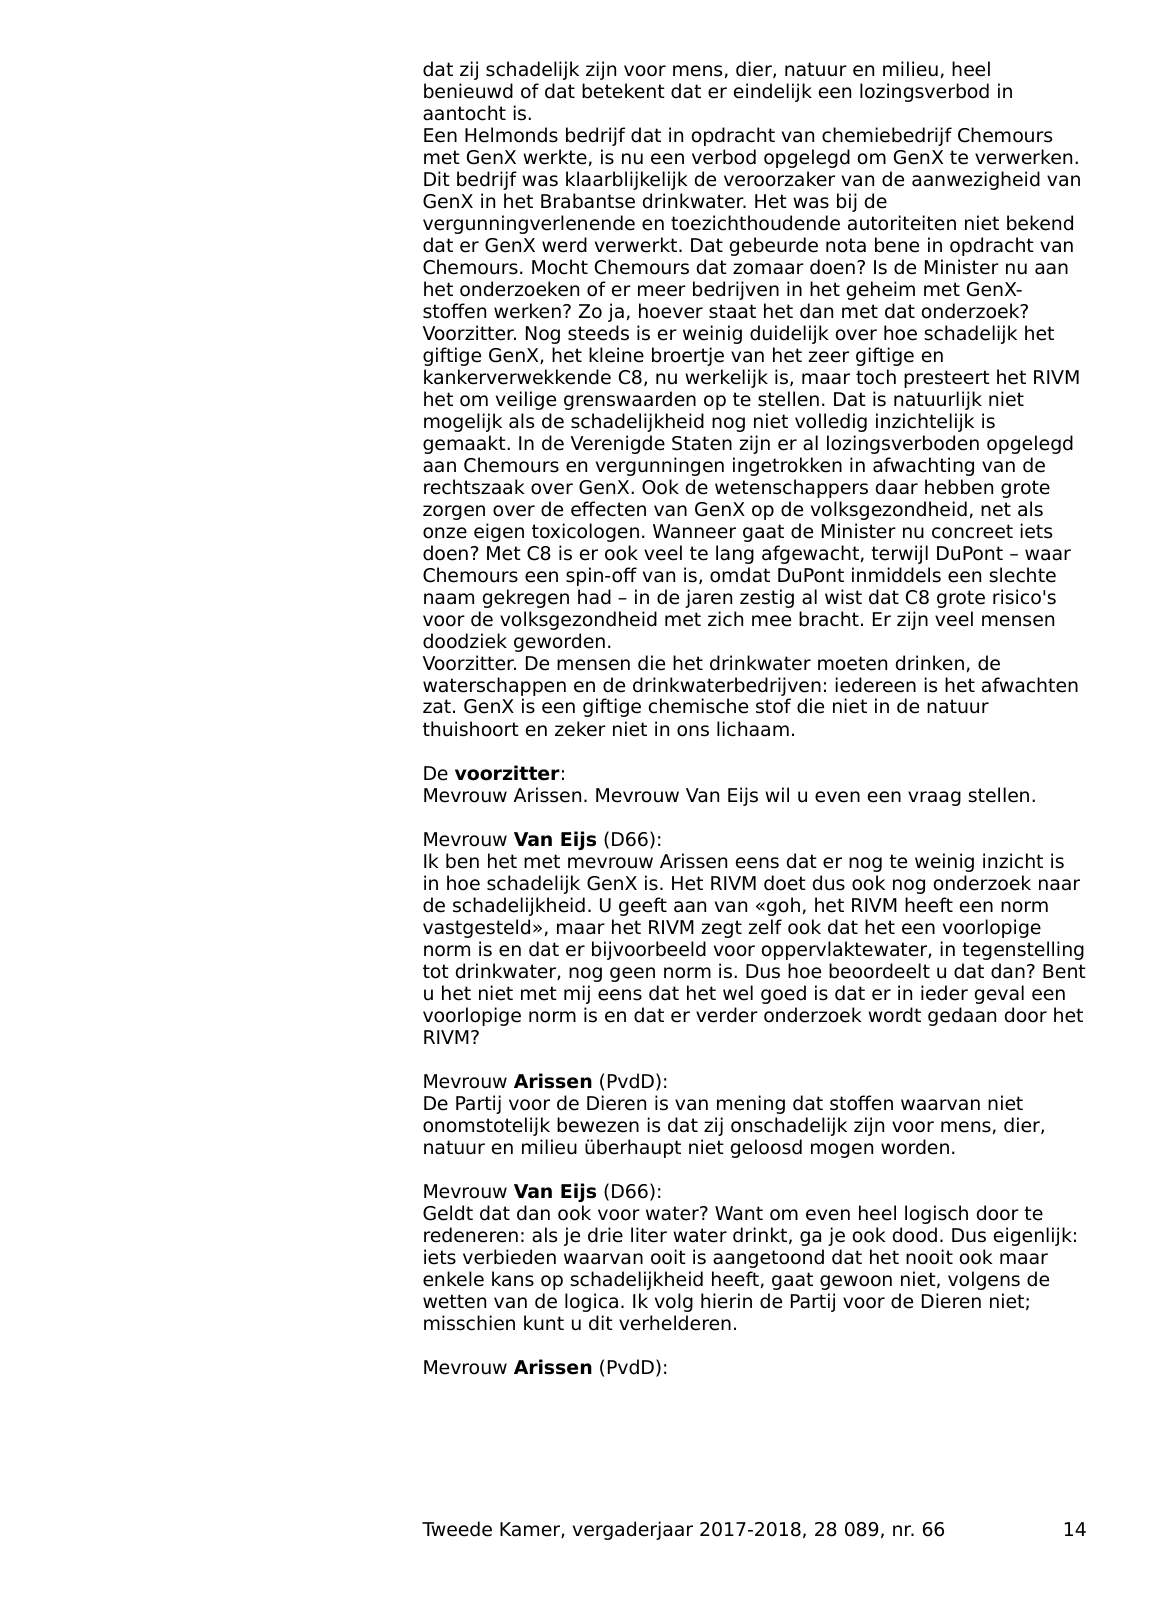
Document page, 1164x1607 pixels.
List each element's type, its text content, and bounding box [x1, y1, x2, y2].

text Mevrouw Arissen. Mevrouw Van Eijs wil u even een vraag stellen. [422, 784, 1087, 807]
text Geldt dat dan ook voor water? Want om even heel logisch door te redeneren: als je drie liter water drinkt, ga je ook dood. Dus eigenlijk: iets verbieden waarvan ooit is aangetoond dat het nooit ook maar enkele kans op schadelijkheid heeft, gaat gewoon niet, volgens de wetten van de logica. Ik volg hierin de Partij voor de Dieren niet; misschien kunt u dit verhelderen. [422, 1203, 1087, 1335]
text Mevrouw Arissen (PvdD): [422, 1357, 1087, 1379]
text Ik ben het met mevrouw Arissen eens dat er nog te weinig inzicht is in hoe schadelijk GenX is. Het RIVM doet dus ook nog onderzoek naar de schadelijkheid. U geeft aan van «goh, het RIVM heeft een norm vastgesteld», maar het RIVM zegt zelf ook dat het een voorlopige norm is en dat er bijvoorbeeld voor oppervlaktewater, in tegenstelling tot drinkwater, nog geen norm is. Dus hoe beoordeelt u dat dan? Bent u het niet met mij eens dat het wel goed is dat er in ieder geval een voorlopige norm is en dat er verder onderzoek wordt gedaan door het RIVM? [422, 851, 1087, 1048]
text Mevrouw Van Eijs (D66): [422, 1181, 1087, 1203]
text Een Helmonds bedrijf dat in opdracht van chemiebedrijf Chemours met GenX werkte, is nu een verbod opgelegd om GenX te verwerken. Dit bedrijf was klaarblijkelijk de veroorzaker van de aanwezigheid van GenX in het Brabantse drinkwater. Het was bij de vergunningverlenende en toezichthoudende autoriteiten niet bekend dat er GenX werd verwerkt. Dat gebeurde nota bene in opdracht van Chemours. Mocht Chemours dat zomaar doen? Is de Minister nu aan het onderzoeken of er meer bedrijven in het geheim met GenX-stoffen werken? Zo ja, hoever staat het dan met dat onderzoek? [422, 125, 1087, 323]
text De voorzitter: [422, 763, 1087, 784]
text Mevrouw Van Eijs (D66): [422, 829, 1087, 851]
text De Partij voor de Dieren is van mening dat stoffen waarvan niet onomstotelijk bewezen is dat zij onschadelijk zijn voor mens, dier, natuur en milieu überhaupt niet geloosd mogen worden. [422, 1093, 1087, 1159]
text dat zij schadelijk zijn voor mens, dier, natuur en milieu, heel benieuwd of dat betekent dat er eindelijk een lozingsverbod in aantocht is. [422, 59, 1087, 125]
text Voorzitter. De mensen die het drinkwater moeten drinken, de waterschappen en de drinkwaterbedrijven: iedereen is het afwachten zat. GenX is een giftige chemische stof die niet in de natuur thuishoort en zeker niet in ons lichaam. [422, 652, 1087, 740]
text Mevrouw Arissen (PvdD): [422, 1071, 1087, 1093]
text Voorzitter. Nog steeds is er weinig duidelijk over hoe schadelijk het giftige GenX, het kleine broertje van het zeer giftige en kankerverwekkende C8, nu werkelijk is, maar toch presteert het RIVM het om veilige grenswaarden op te stellen. Dat is natuurlijk niet mogelijk als de schadelijkheid nog niet volledig inzichtelijk is gemaakt. In de Verenigde Staten zijn er al lozingsverboden opgelegd aan Chemours en vergunningen ingetrokken in afwachting van de rechtszaak over GenX. Ook de wetenschappers daar hebben grote zorgen over de effecten van GenX op de volksgezondheid, net als onze eigen toxicologen. Wanneer gaat de Minister nu concreet iets doen? Met C8 is er ook veel te lang afgewacht, terwijl DuPont – waar Chemours een spin-off van is, omdat DuPont inmiddels een slechte naam gekregen had – in de jaren zestig al wist dat C8 grote risico's voor de volksgezondheid met zich mee bracht. Er zijn veel mensen doodziek geworden. [422, 323, 1087, 652]
